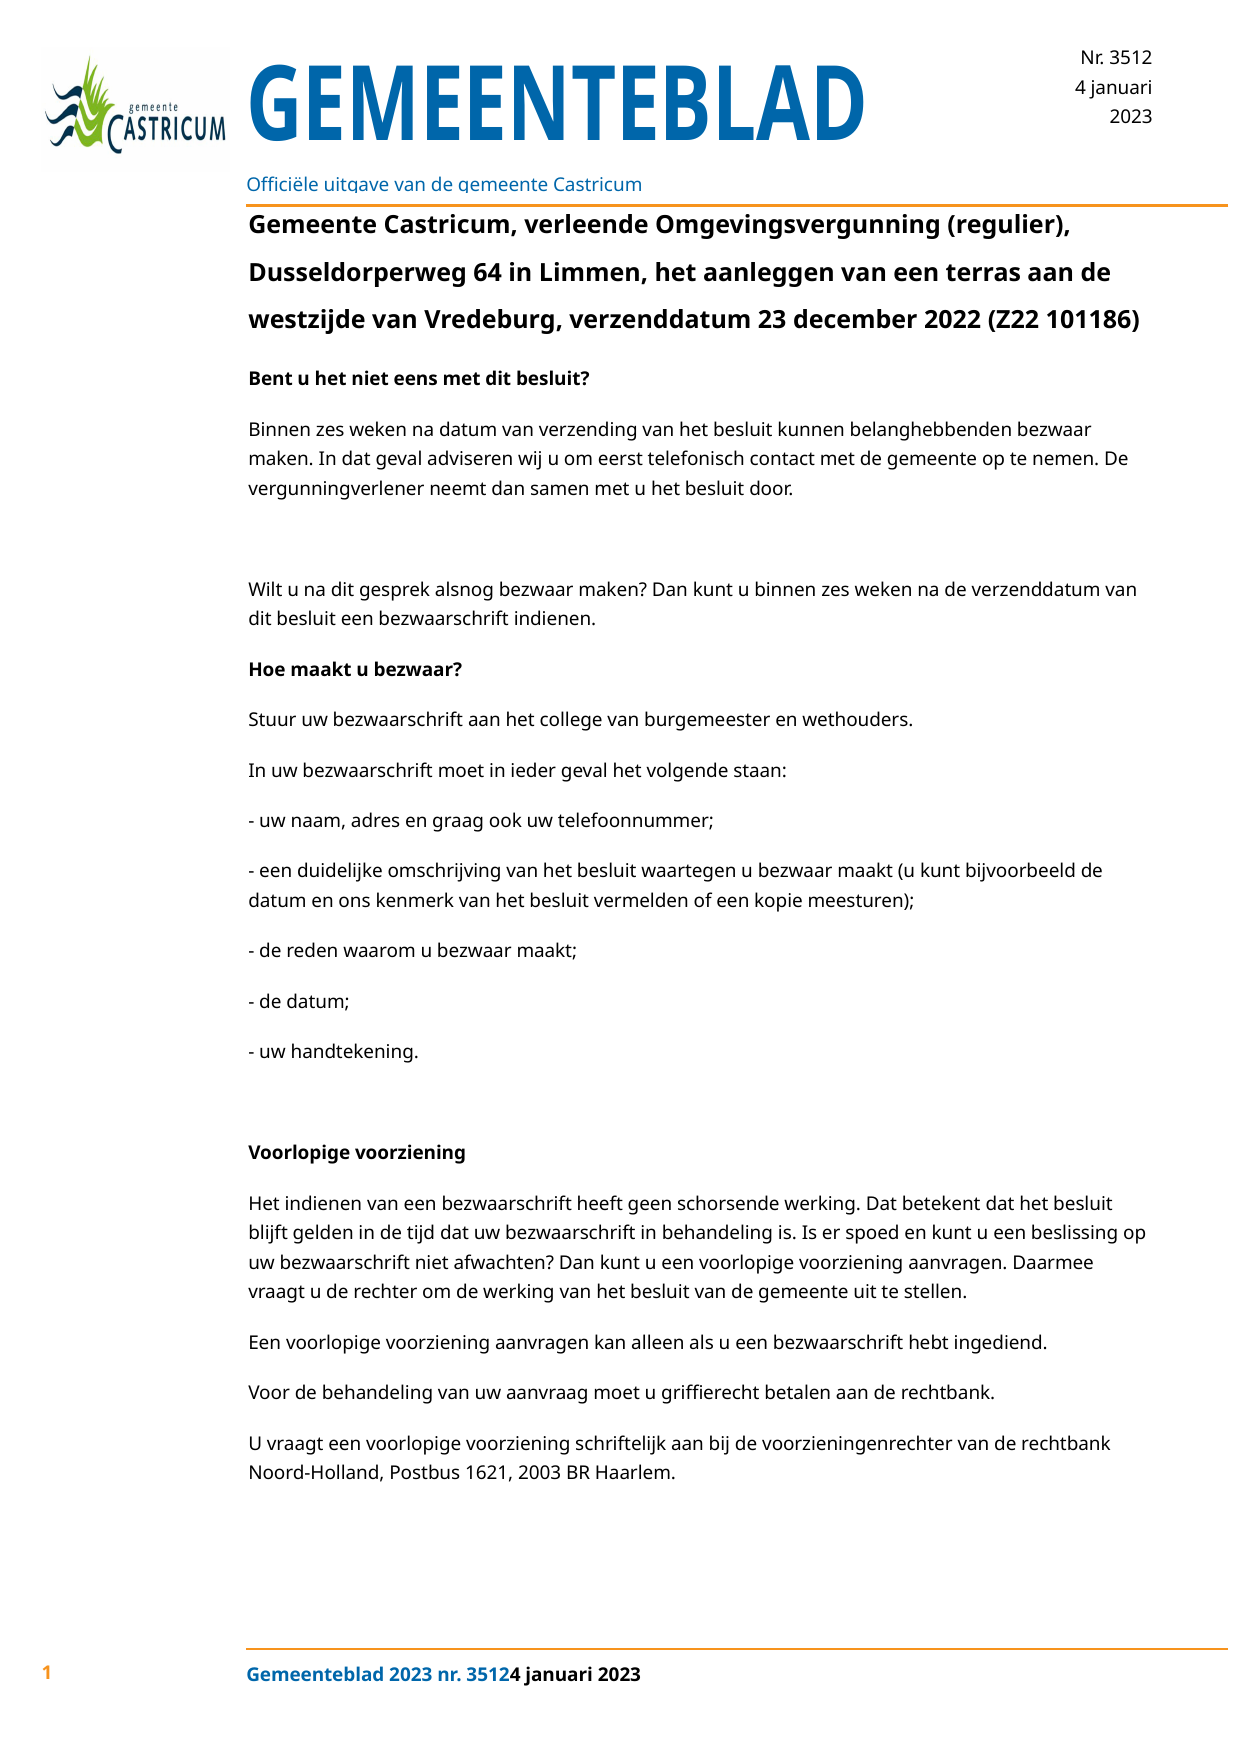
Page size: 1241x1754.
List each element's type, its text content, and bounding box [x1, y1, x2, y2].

text - uw handtekening. [248, 1038, 1152, 1064]
text - de datum; [248, 988, 1152, 1014]
text Voor de behandeling van uw aanvraag moet u griffierecht betalen aan de rechtbank. [248, 1379, 1152, 1405]
text Binnen zes weken na datum van verzending van het besluit kunnen belanghebbenden bezwaar maken. In dat geval adviseren wij u om eerst telefonisch contact met de gemeente op te nemen. De vergunningverlener neemt dan samen met u het besluit door. [248, 416, 1152, 501]
text U vraagt een voorlopige voorziening schriftelijk aan bij de voorzieningenrechter van de rechtbank Noord-Holland, Postbus 1621, 2003 BR Haarlem. [248, 1430, 1152, 1485]
text - de reden waarom u bezwaar maakt; [248, 938, 1152, 963]
text In uw bezwaarschrift moet in ieder geval het volgende staan: [248, 757, 1152, 782]
text Stuur uw bezwaarschrift aan het college van burgemeester en wethouders. [248, 706, 1152, 732]
text - uw naam, adres en graag ook uw telefoonnummer; [248, 807, 1152, 833]
text Een voorlopige voorziening aanvragen kan alleen als u een bezwaarschrift hebt ingediend. [248, 1329, 1152, 1354]
text Het indienen van een bezwaarschrift heeft geen schorsende werking. Dat betekent dat het besluit blijft gelden in de tijd dat uw bezwaarschrift in behandeling is. Is er spoed en kunt u een beslissing op uw bezwaarschrift niet afwachten? Dan kunt u een voorlopige voorziening aanvragen. Daarmee vraagt u de rechter om de werking van het besluit van de gemeente uit te stellen. [248, 1190, 1152, 1304]
text Hoe maakt u bezwaar? [248, 656, 1152, 682]
picture [41, 47, 231, 172]
text Gemeente Castricum, verleende Omgevingsvergunning (regulier), Dusseldorperweg 64 in Limmen, het aanleggen van een terras aan de westzijde van Vredeburg, verzenddatum 23 december 2022 (Z22 101186) [248, 207, 1152, 336]
text Wilt u na dit gesprek alsnog bezwaar maken? Dan kunt u binnen zes weken na de verzenddatum van dit besluit een bezwaarschrift indienen. [248, 576, 1152, 631]
text Bent u het niet eens met dit besluit? [248, 366, 1152, 391]
text - een duidelijke omschrijving van het besluit waartegen u bezwaar maakt (u kunt bijvoorbeeld de datum en ons kenmerk van het besluit vermelden of een kopie meesturen); [248, 858, 1152, 913]
text Voorlopige voorziening [248, 1139, 1152, 1165]
